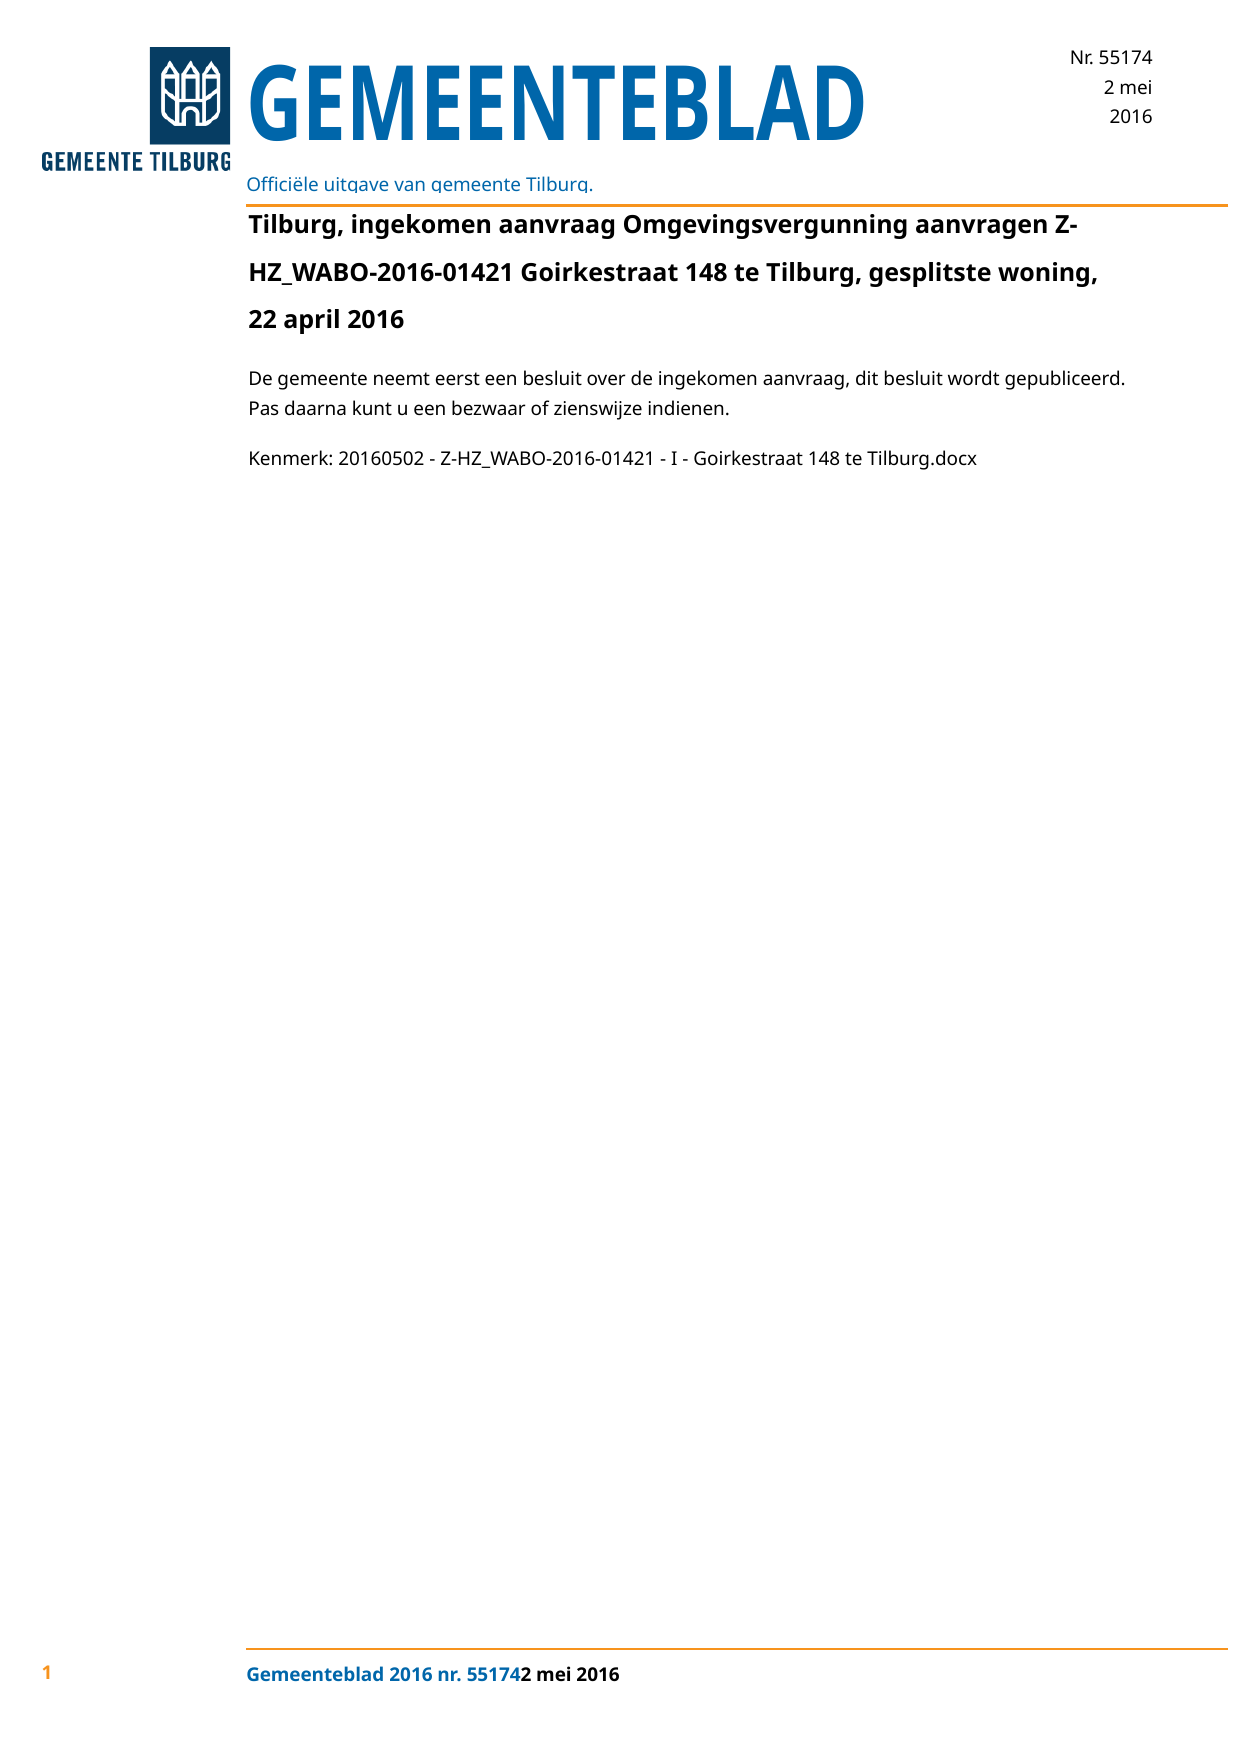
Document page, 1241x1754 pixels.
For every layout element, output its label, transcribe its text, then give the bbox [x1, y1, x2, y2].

picture [41, 47, 231, 172]
text De gemeente neemt eerst een besluit over de ingekomen aanvraag, dit besluit wordt gepubliceerd. Pas daarna kunt u een bezwaar of zienswijze indienen. [248, 366, 1152, 421]
text Kenmerk: 20160502 - Z-HZ_WABO-2016-01421 - I - Goirkestraat 148 te Tilburg.docx [248, 446, 1152, 471]
text Tilburg, ingekomen aanvraag Omgevingsvergunning aanvragen Z-HZ_WABO-2016-01421 Goirkestraat 148 te Tilburg, gesplitste woning, 22 april 2016 [248, 207, 1152, 336]
